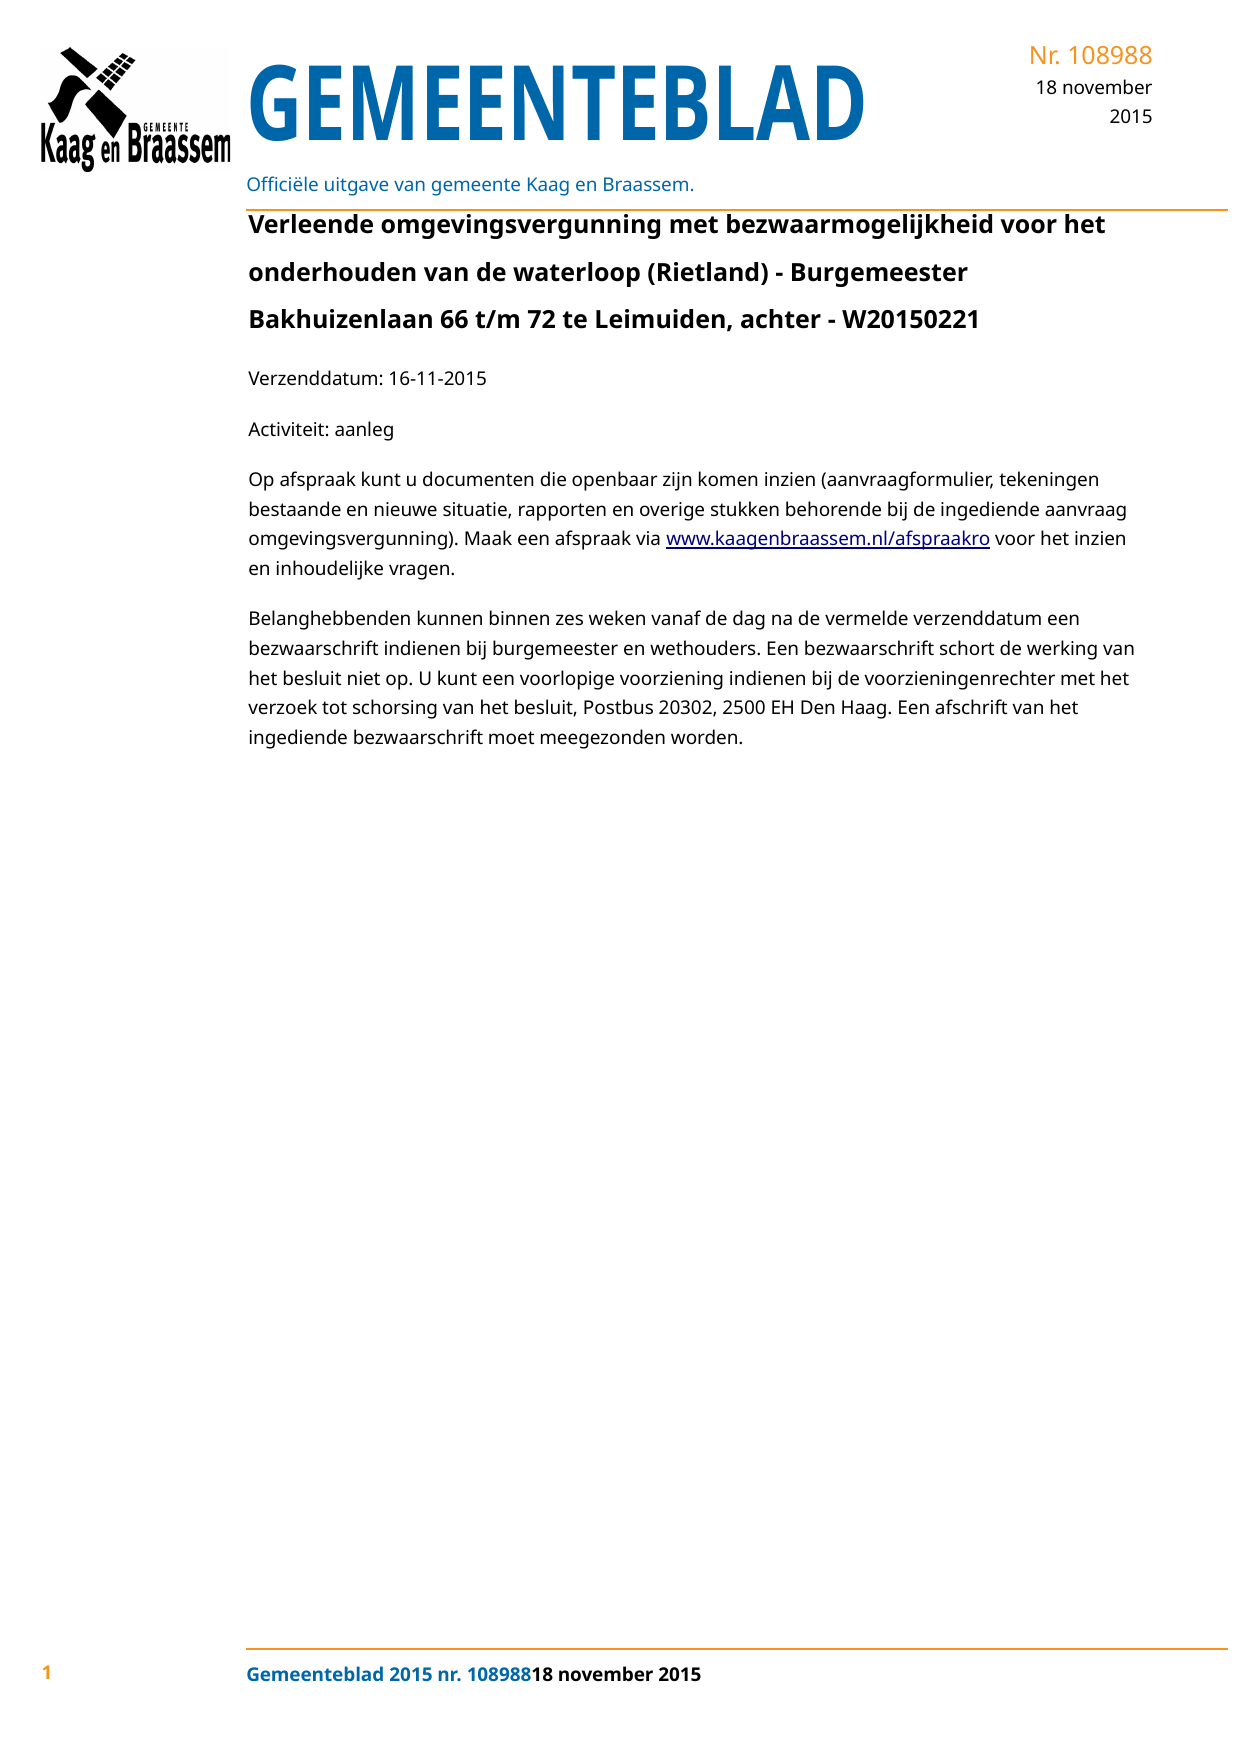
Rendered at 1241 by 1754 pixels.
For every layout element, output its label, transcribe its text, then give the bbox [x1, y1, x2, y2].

text Verleende omgevingsvergunning met bezwaarmogelijkheid voor het onderhouden van de waterloop (Rietland) - Burgemeester Bakhuizenlaan 66 t/m 72 te Leimuiden, achter - W20150221 [248, 211, 1152, 336]
text Belanghebbenden kunnen binnen zes weken vanaf de dag na de vermelde verzenddatum een bezwaarschrift indienen bij burgemeester en wethouders. Een bezwaarschrift schort de werking van het besluit niet op. U kunt een voorlopige voorziening indienen bij de voorzieningenrechter met het verzoek tot schorsing van het besluit, Postbus 20302, 2500 EH Den Haag. Een afschrift van het ingediende bezwaarschrift moet meegezonden worden. [248, 606, 1152, 749]
text Activiteit: aanleg [248, 416, 1152, 442]
picture [41, 47, 231, 172]
text Verzenddatum: 16-11-2015 [248, 366, 1152, 391]
text Op afspraak kunt u documenten die openbaar zijn komen inzien (aanvraagformulier, tekeningen bestaande en nieuwe situatie, rapporten en overige stukken behorende bij de ingediende aanvraag omgevingsvergunning). Maak een afspraak via www.kaagenbraassem.nl/afspraakro voor het inzien en inhoudelijke vragen. [248, 466, 1152, 581]
